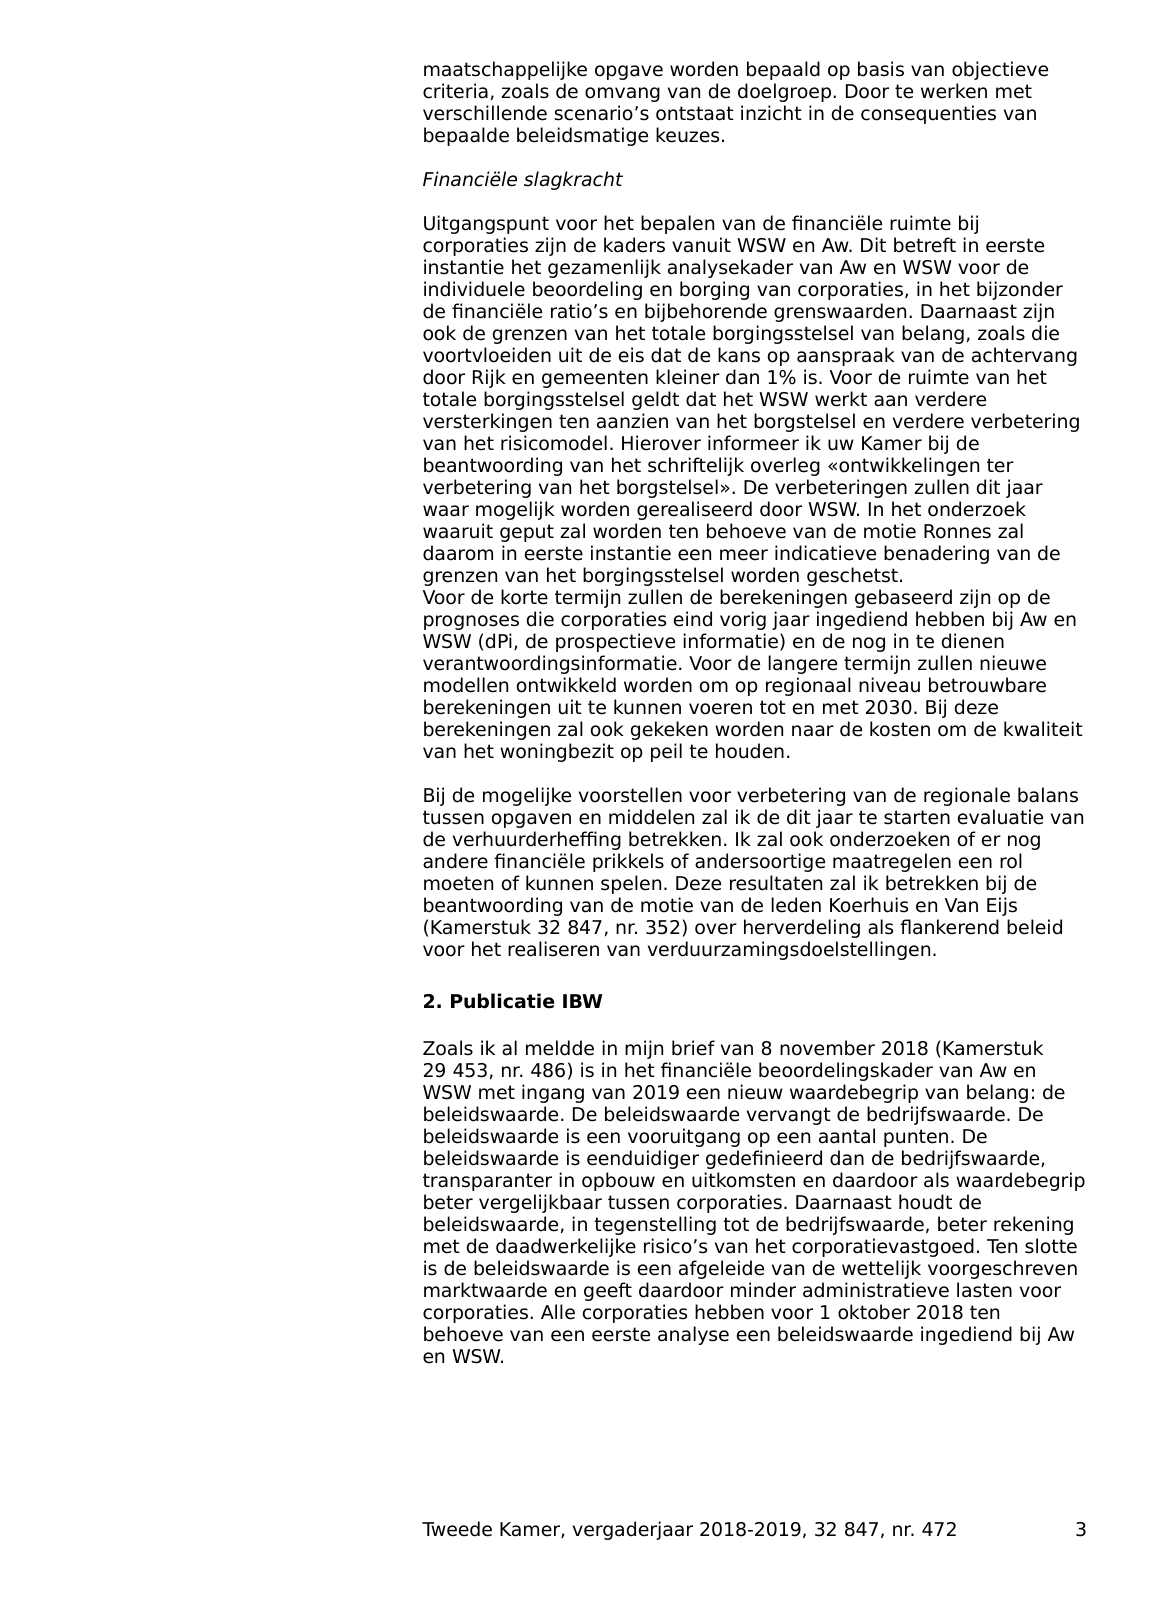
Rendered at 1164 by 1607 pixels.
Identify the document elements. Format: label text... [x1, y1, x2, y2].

text Bij de mogelijke voorstellen voor verbetering van de regionale balans tussen opgaven en middelen zal ik de dit jaar te starten evaluatie van de verhuurderheffing betrekken. Ik zal ook onderzoeken of er nog andere financiële prikkels of andersoortige maatregelen een rol moeten of kunnen spelen. Deze resultaten zal ik betrekken bij de beantwoording van de motie van de leden Koerhuis en Van Eijs (Kamerstuk 32 847, nr. 352) over herverdeling als flankerend beleid voor het realiseren van verduurzamingsdoelstellingen. [422, 785, 1087, 961]
text Uitgangspunt voor het bepalen van de financiële ruimte bij corporaties zijn de kaders vanuit WSW en Aw. Dit betreft in eerste instantie het gezamenlijk analysekader van Aw en WSW voor de individuele beoordeling en borging van corporaties, in het bijzonder de financiële ratio’s en bijbehorende grenswaarden. Daarnaast zijn ook de grenzen van het totale borgingsstelsel van belang, zoals die voortvloeiden uit de eis dat de kans op aanspraak van de achtervang door Rijk en gemeenten kleiner dan 1% is. Voor de ruimte van het totale borgingsstelsel geldt dat het WSW werkt aan verdere versterkingen ten aanzien van het borgstelsel en verdere verbetering van het risicomodel. Hierover informeer ik uw Kamer bij de beantwoording van het schriftelijk overleg «ontwikkelingen ter verbetering van het borgstelsel». De verbeteringen zullen dit jaar waar mogelijk worden gerealiseerd door WSW. In het onderzoek waaruit geput zal worden ten behoeve van de motie Ronnes zal daarom in eerste instantie een meer indicatieve benadering van de grenzen van het borgingsstelsel worden geschetst. [422, 213, 1087, 587]
text maatschappelijke opgave worden bepaald op basis van objectieve criteria, zoals de omvang van de doelgroep. Door te werken met verschillende scenario’s ontstaat inzicht in de consequenties van bepaalde beleidsmatige keuzes. [422, 59, 1087, 147]
text Voor de korte termijn zullen de berekeningen gebaseerd zijn op de prognoses die corporaties eind vorig jaar ingediend hebben bij Aw en WSW (dPi, de prospectieve informatie) en de nog in te dienen verantwoordingsinformatie. Voor de langere termijn zullen nieuwe modellen ontwikkeld worden om op regionaal niveau betrouwbare berekeningen uit te kunnen voeren tot en met 2030. Bij deze berekeningen zal ook gekeken worden naar de kosten om de kwaliteit van het woningbezit op peil te houden. [422, 587, 1087, 763]
subtitle Financiële slagkracht [422, 169, 1087, 191]
subtitle 2. Publicatie IBW [422, 991, 1087, 1013]
text Zoals ik al meldde in mijn brief van 8 november 2018 (Kamerstuk 29 453, nr. 486) is in het financiële beoordelingskader van Aw en WSW met ingang van 2019 een nieuw waardebegrip van belang: de beleidswaarde. De beleidswaarde vervangt de bedrijfswaarde. De beleidswaarde is een vooruitgang op een aantal punten. De beleidswaarde is eenduidiger gedefinieerd dan de bedrijfswaarde, transparanter in opbouw en uitkomsten en daardoor als waardebegrip beter vergelijkbaar tussen corporaties. Daarnaast houdt de beleidswaarde, in tegenstelling tot de bedrijfswaarde, beter rekening met de daadwerkelijke risico’s van het corporatievastgoed. Ten slotte is de beleidswaarde is een afgeleide van de wettelijk voorgeschreven marktwaarde en geeft daardoor minder administratieve lasten voor corporaties. Alle corporaties hebben voor 1 oktober 2018 ten behoeve van een eerste analyse een beleidswaarde ingediend bij Aw en WSW. [422, 1038, 1087, 1367]
